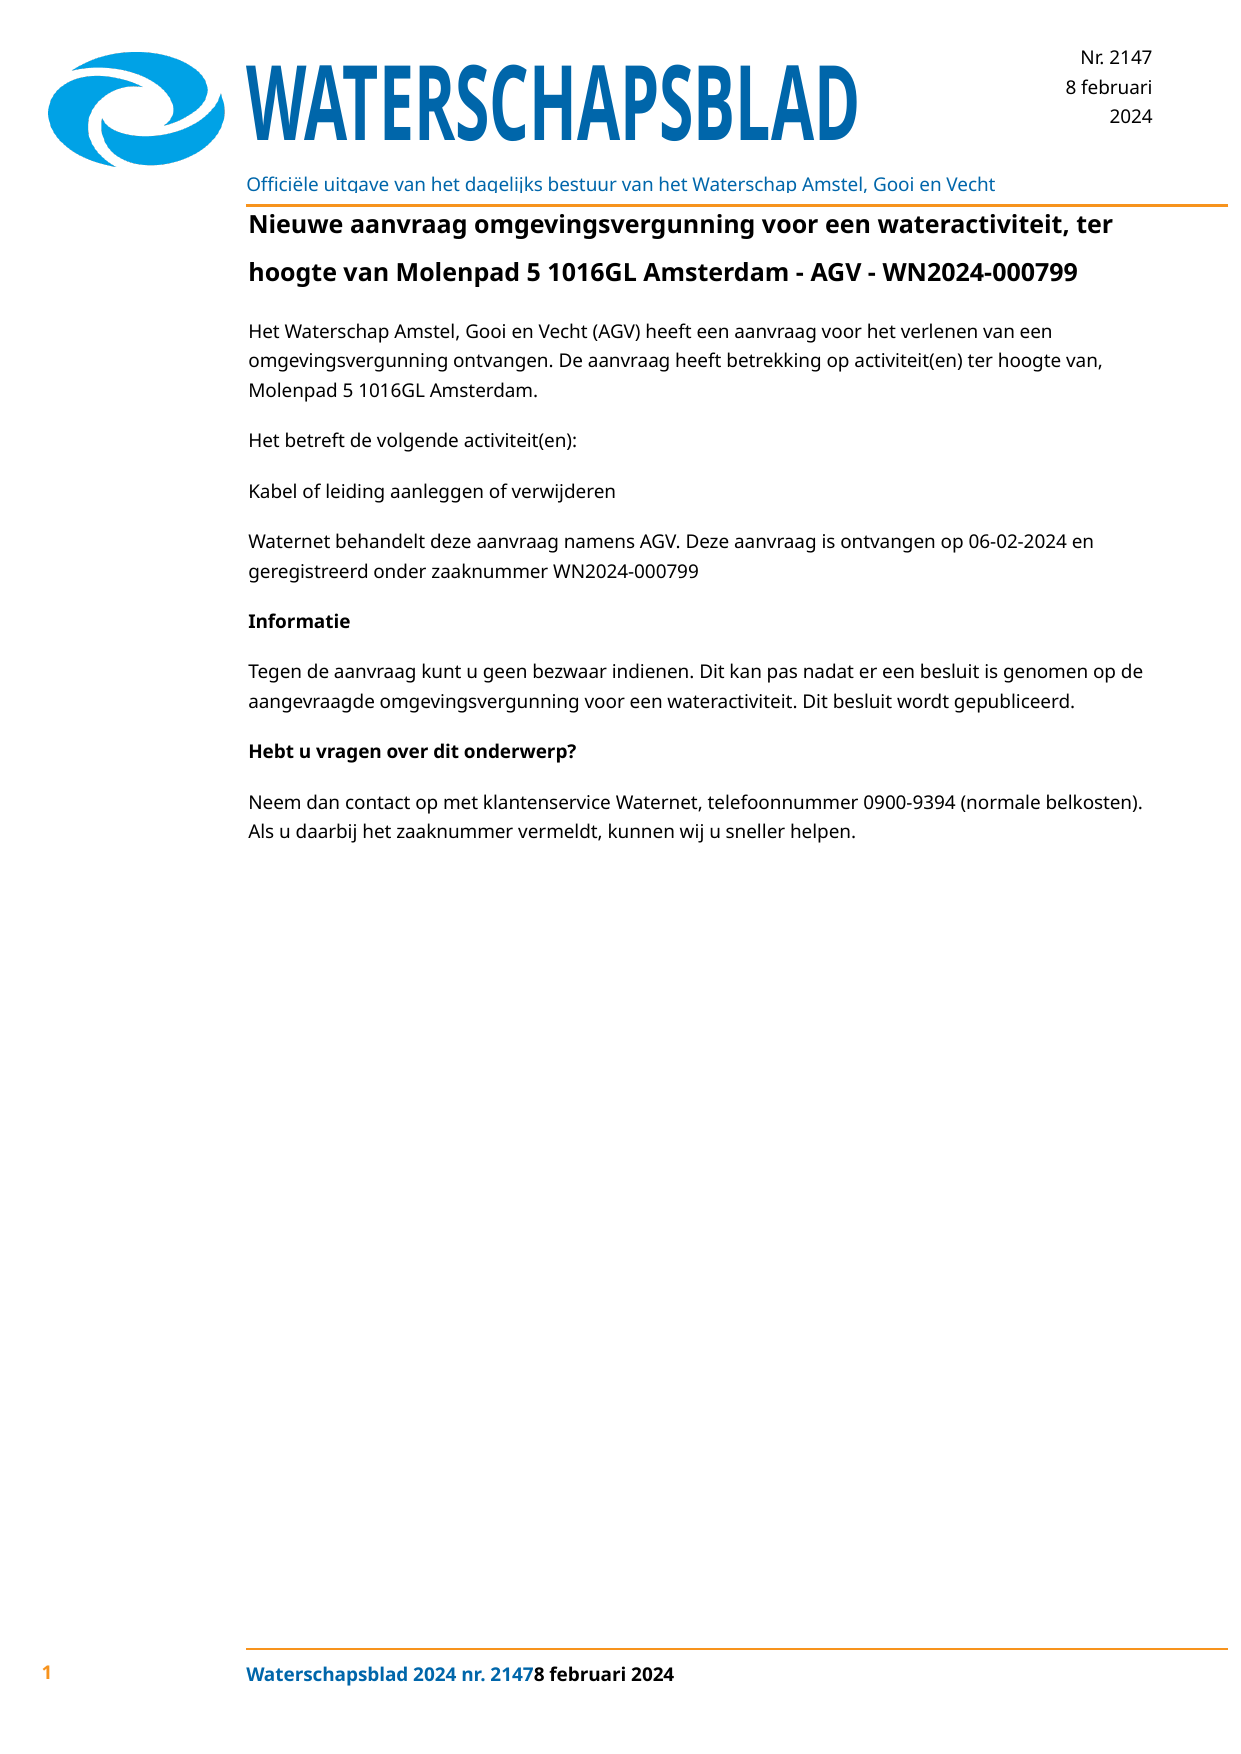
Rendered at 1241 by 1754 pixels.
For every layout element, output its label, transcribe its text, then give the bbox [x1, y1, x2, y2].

text Informatie [248, 608, 1152, 634]
text Het Waterschap Amstel, Gooi en Vecht (AGV) heeft een aanvraag voor het verlenen van een omgevingsvergunning ontvangen. De aanvraag heeft betrekking op activiteit(en) ter hoogte van, Molenpad 5 1016GL Amsterdam. [248, 318, 1152, 403]
text Nieuwe aanvraag omgevingsvergunning voor een wateractiviteit, ter hoogte van Molenpad 5 1016GL Amsterdam - AGV - WN2024-000799 [248, 207, 1152, 288]
picture [41, 47, 231, 172]
text Waternet behandelt deze aanvraag namens AGV. Deze aanvraag is ontvangen op 06-02-2024 en geregistreerd onder zaaknummer WN2024-000799 [248, 528, 1152, 584]
text Neem dan contact op met klantenservice Waternet, telefoonnummer 0900-9394 (normale belkosten). Als u daarbij het zaaknummer vermeldt, kunnen wij u sneller helpen. [248, 789, 1152, 844]
text Tegen de aanvraag kunt u geen bezwaar indienen. Dit kan pas nadat er een besluit is genomen op de aangevraagde omgevingsvergunning voor een wateractiviteit. Dit besluit wordt gepubliceerd. [248, 659, 1152, 714]
text Het betreft de volgende activiteit(en): [248, 427, 1152, 453]
text Hebt u vragen over dit onderwerp? [248, 739, 1152, 764]
text Kabel of leiding aanleggen of verwijderen [248, 478, 1152, 504]
